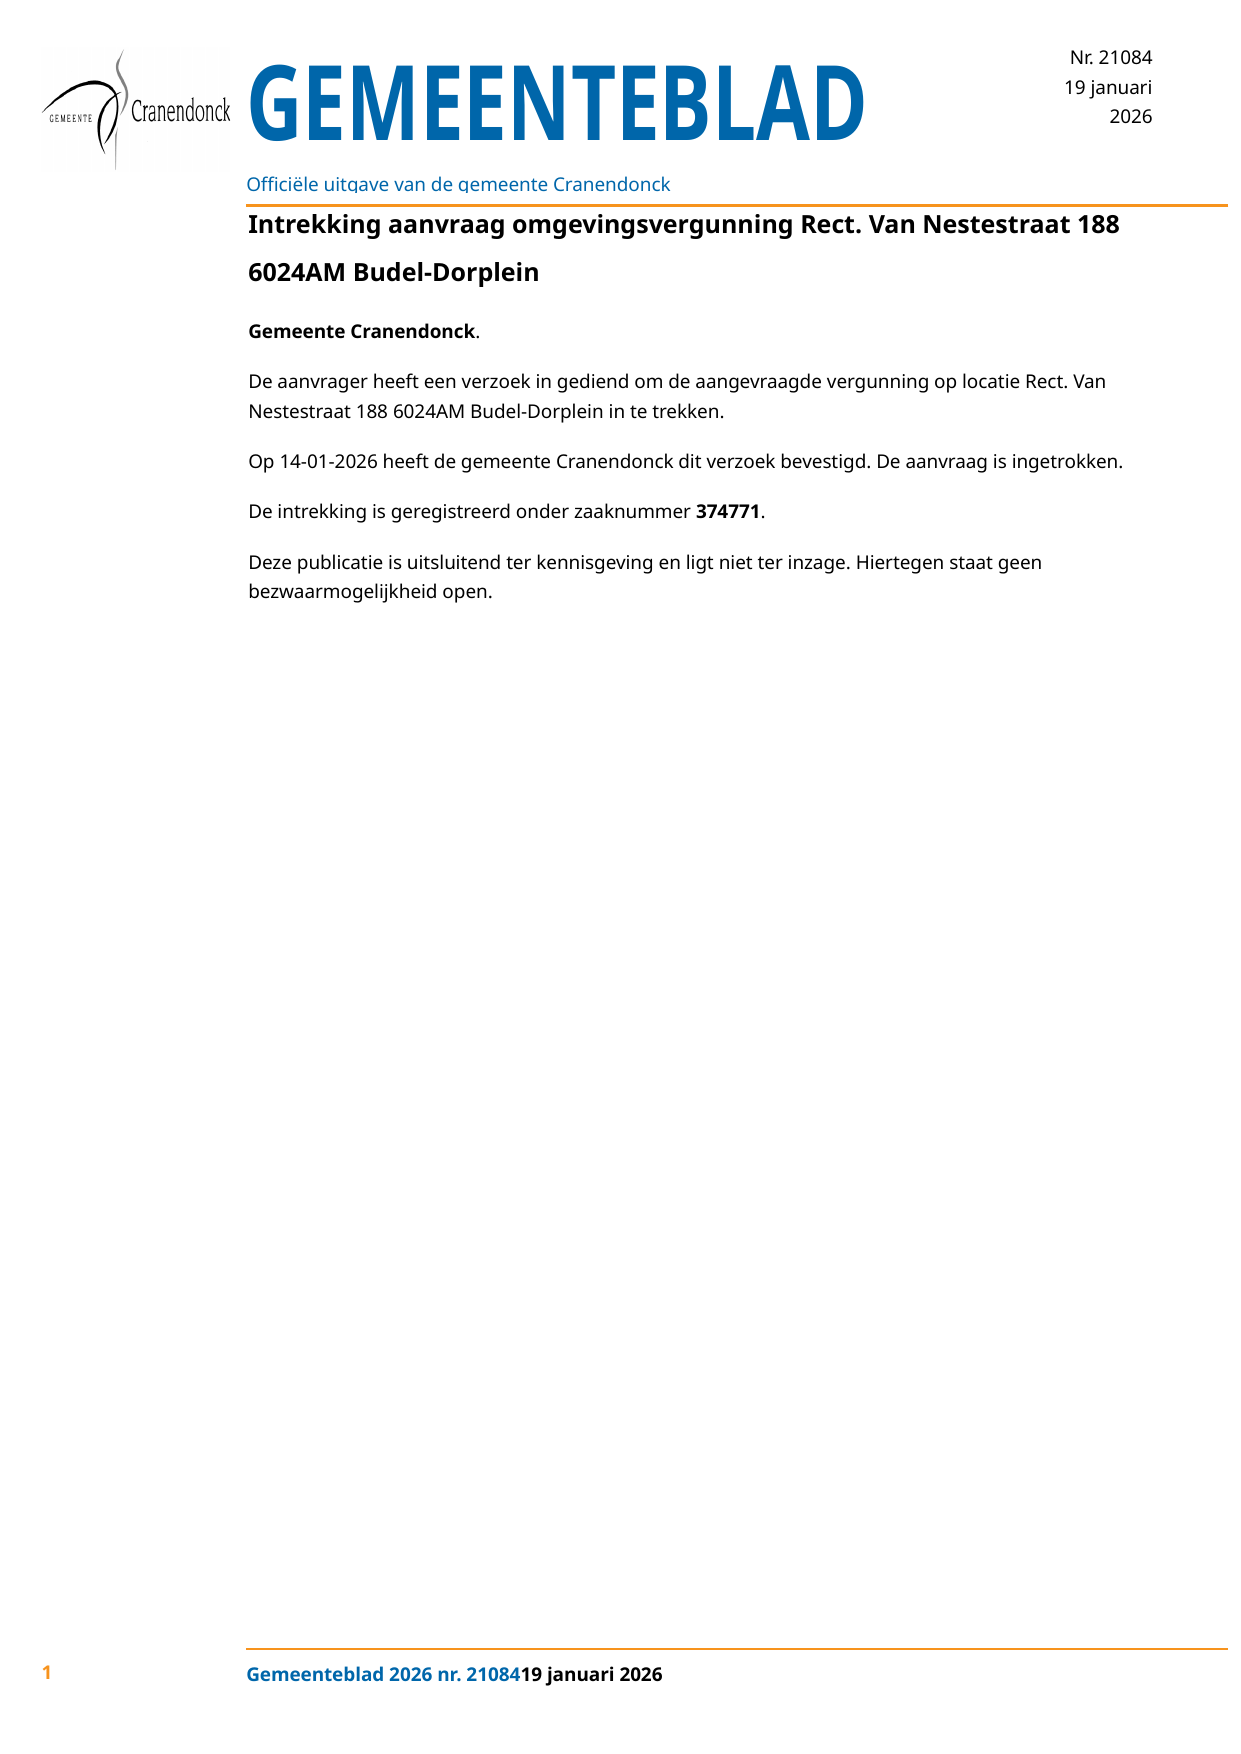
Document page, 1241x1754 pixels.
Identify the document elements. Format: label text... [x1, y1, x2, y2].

text Deze publicatie is uitsluitend ter kennisgeving en ligt niet ter inzage. Hiertegen staat geen bezwaarmogelijkheid open. [248, 549, 1152, 604]
text Intrekking aanvraag omgevingsvergunning Rect. Van Nestestraat 188 6024AM Budel-Dorplein [248, 207, 1152, 288]
picture [41, 47, 231, 172]
text Gemeente Cranendonck. [248, 318, 1152, 344]
text Op 14-01-2026 heeft de gemeente Cranendonck dit verzoek bevestigd. De aanvraag is ingetrokken. [248, 448, 1152, 474]
text De aanvrager heeft een verzoek in gediend om de aangevraagde vergunning op locatie Rect. Van Nestestraat 188 6024AM Budel-Dorplein in te trekken. [248, 368, 1152, 424]
text De intrekking is geregistreerd onder zaaknummer 374771. [248, 499, 1152, 524]
